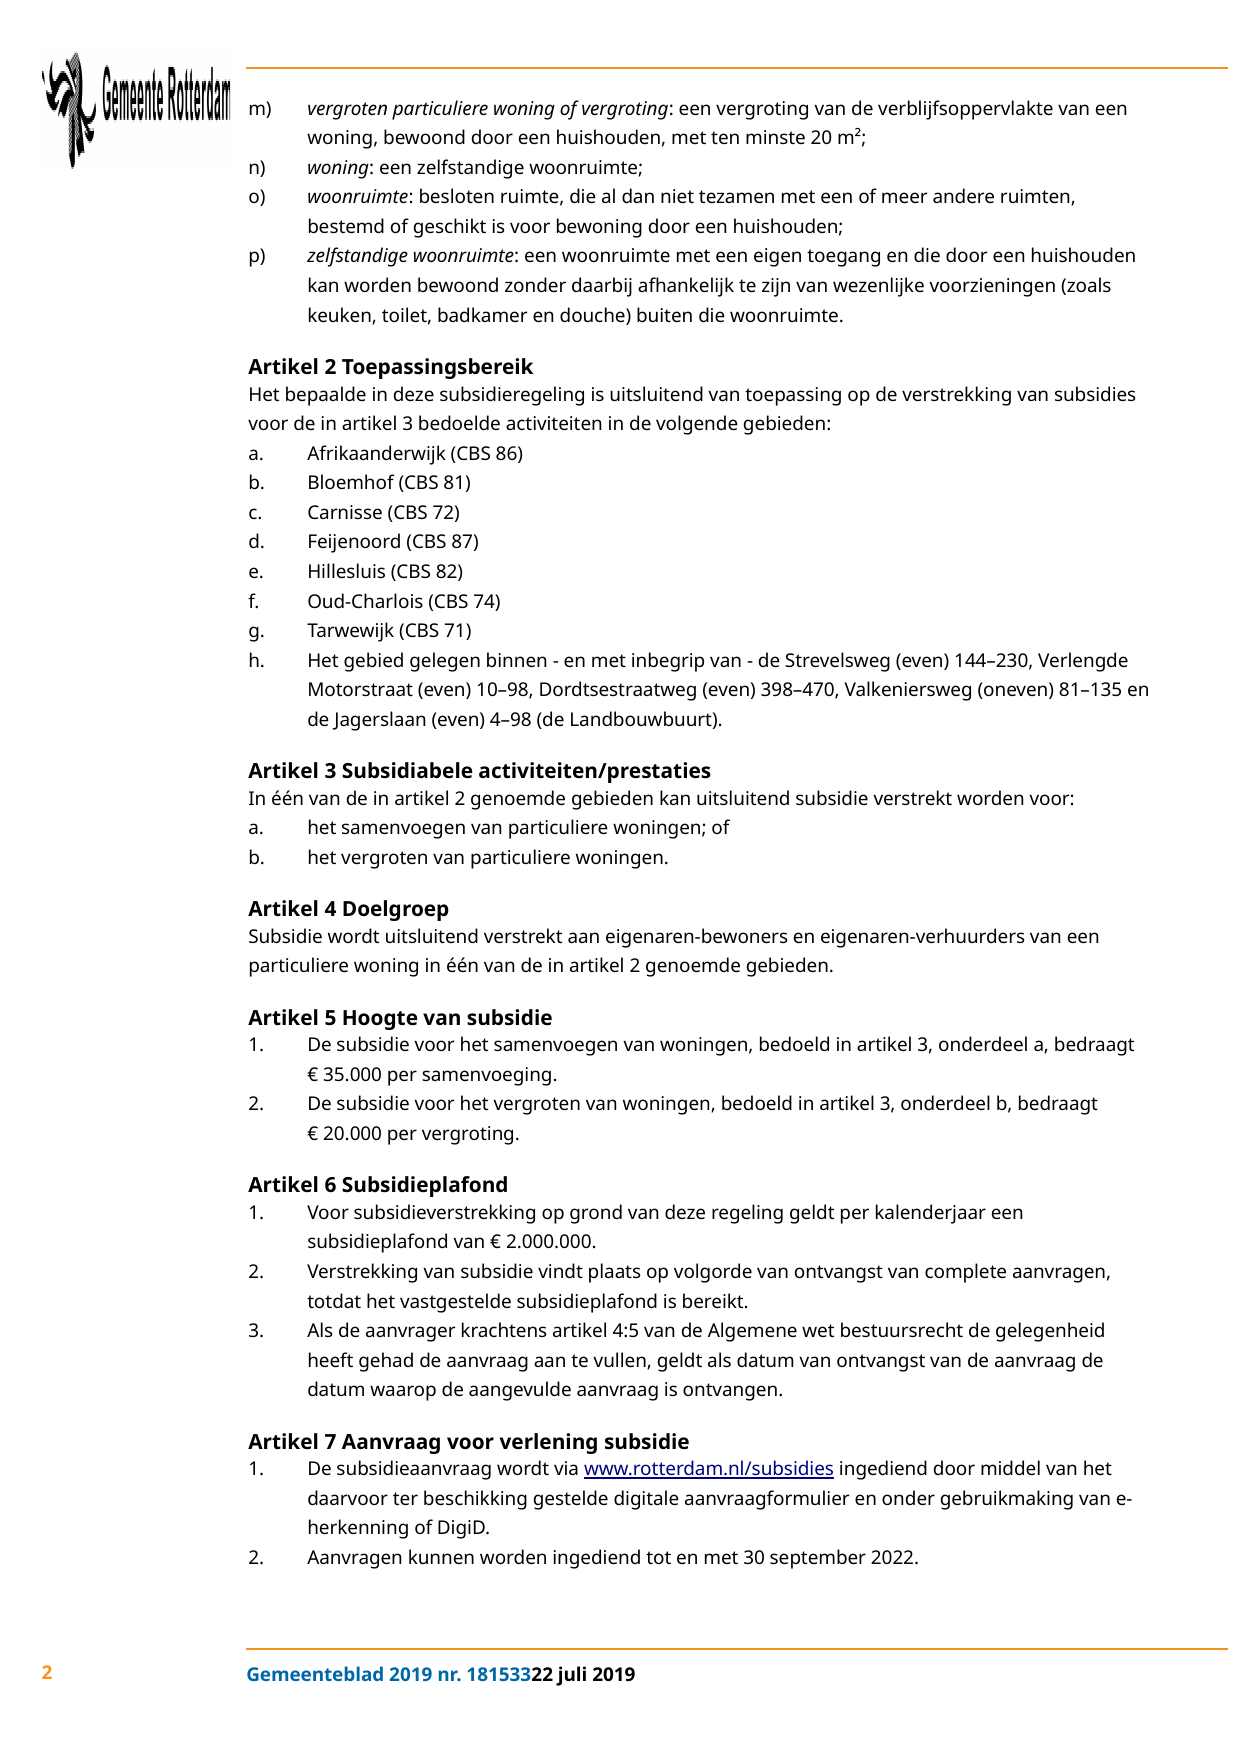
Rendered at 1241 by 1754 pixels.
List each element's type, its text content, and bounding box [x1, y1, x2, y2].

text Artikel 5 Hoogte van subsidie [248, 1003, 1152, 1031]
text Het bepaalde in deze subsidieregeling is uitsluitend van toepassing op de verstrekking van subsidies voor de in artikel 3 bedoelde activiteiten in de volgende gebieden: [248, 381, 1152, 436]
list Het gebied gelegen binnen - en met inbegrip van - de Strevelsweg (even) 144–230, Verlengde Motorstraat (even) 10–98, Dordtsestraatweg (even) 398–470, Valkeniersweg (oneven) 81–135 en de Jagerslaan (even) 4–98 (de Landbouwbuurt). [248, 647, 1152, 732]
list Als de aanvrager krachtens artikel 4:5 van de Algemene wet bestuursrecht de gelegenheid heeft gehad de aanvraag aan te vullen, geldt als datum van ontvangst van de aanvraag de datum waarop de aangevulde aanvraag is ontvangen. [248, 1317, 1152, 1402]
list Feijenoord (CBS 87) [248, 529, 1152, 554]
list Voor subsidieverstrekking op grond van deze regeling geldt per kalenderjaar een subsidieplafond van € 2.000.000. [248, 1199, 1152, 1254]
list het samenvoegen van particuliere woningen; of [248, 814, 1152, 840]
text Subsidie wordt uitsluitend verstrekt aan eigenaren-bewoners en eigenaren-verhuurders van een particuliere woning in één van de in artikel 2 genoemde gebieden. [248, 923, 1152, 978]
text Artikel 7 Aanvraag voor verlening subsidie [248, 1427, 1152, 1455]
text Artikel 3 Subsidiabele activiteiten/prestaties [248, 757, 1152, 785]
list Carnisse (CBS 72) [248, 499, 1152, 525]
list De subsidie voor het vergroten van woningen, bedoeld in artikel 3, onderdeel b, bedraagt € 20.000 per vergroting. [248, 1091, 1152, 1146]
text Artikel 4 Doelgroep [248, 894, 1152, 923]
list Bloemhof (CBS 81) [248, 469, 1152, 495]
picture [41, 47, 231, 172]
text Artikel 2 Toepassingsbereik [248, 352, 1152, 381]
list Verstrekking van subsidie vindt plaats op volgorde van ontvangst van complete aanvragen, totdat het vastgestelde subsidieplafond is bereikt. [248, 1258, 1152, 1313]
list woning: een zelfstandige woonruimte; [248, 154, 1152, 180]
text In één van de in artikel 2 genoemde gebieden kan uitsluitend subsidie verstrekt worden voor: [248, 785, 1152, 811]
list De subsidieaanvraag wordt via www.rotterdam.nl/subsidies ingediend door middel van het daarvoor ter beschikking gestelde digitale aanvraagformulier en onder gebruikmaking van e-herkenning of DigiD. [248, 1455, 1152, 1540]
list het vergroten van particuliere woningen. [248, 844, 1152, 870]
list vergroten particuliere woning of vergroting: een vergroting van de verblijfsoppervlakte van een woning, bewoond door een huishouden, met ten minste 20 m²; [248, 95, 1152, 150]
list zelfstandige woonruimte: een woonruimte met een eigen toegang en die door een huishouden kan worden bewoond zonder daarbij afhankelijk te zijn van wezenlijke voorzieningen (zoals keuken, toilet, badkamer en douche) buiten die woonruimte. [248, 243, 1152, 328]
list Afrikaanderwijk (CBS 86) [248, 440, 1152, 466]
list De subsidie voor het samenvoegen van woningen, bedoeld in artikel 3, onderdeel a, bedraagt € 35.000 per samenvoeging. [248, 1031, 1152, 1087]
list Aanvragen kunnen worden ingediend tot en met 30 september 2022. [248, 1544, 1152, 1570]
list Hillesluis (CBS 82) [248, 558, 1152, 584]
text Artikel 6 Subsidieplafond [248, 1171, 1152, 1199]
list Tarwewijk (CBS 71) [248, 617, 1152, 643]
list Oud-Charlois (CBS 74) [248, 588, 1152, 613]
list woonruimte: besloten ruimte, die al dan niet tezamen met een of meer andere ruimten, bestemd of geschikt is voor bewoning door een huishouden; [248, 183, 1152, 239]
